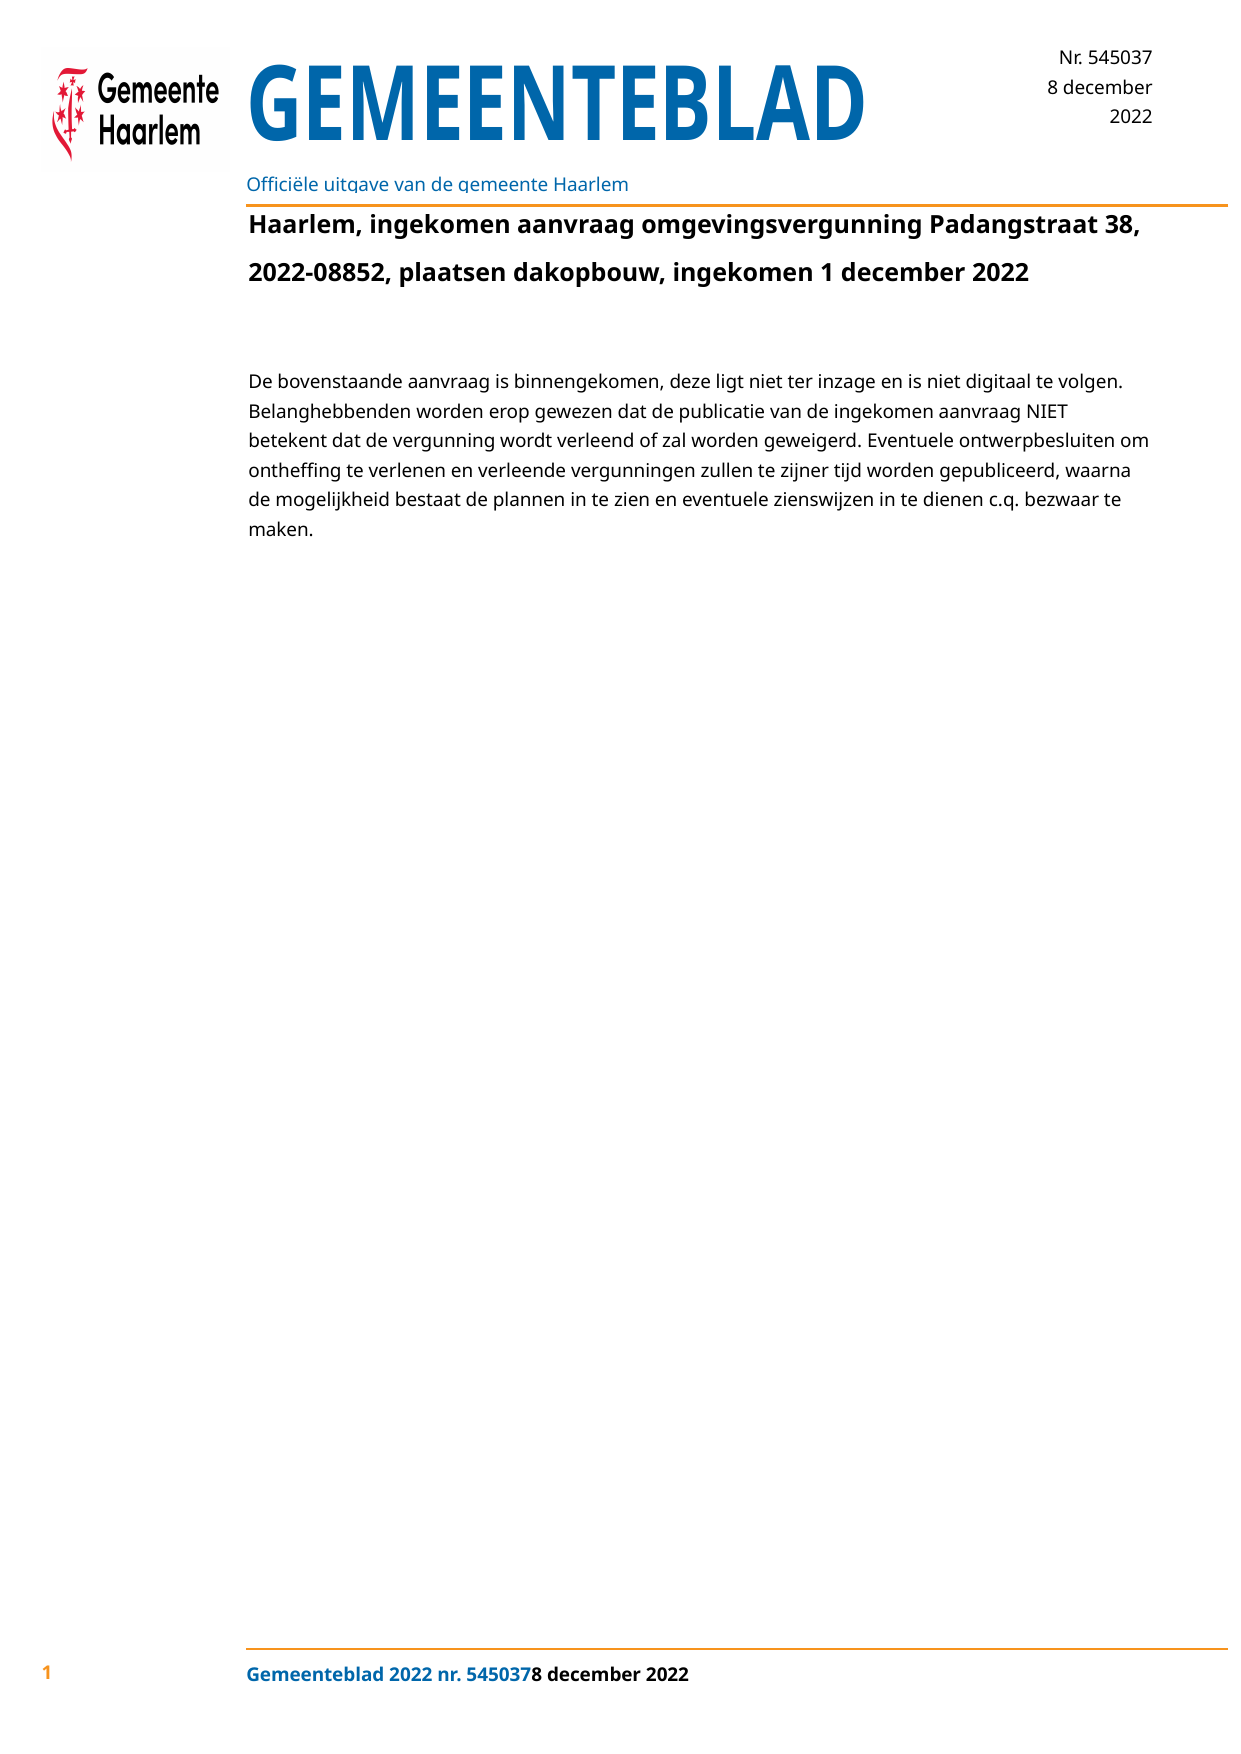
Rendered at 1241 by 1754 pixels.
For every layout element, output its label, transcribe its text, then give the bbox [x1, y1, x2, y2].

text Haarlem, ingekomen aanvraag omgevingsvergunning Padangstraat 38, 2022-08852, plaatsen dakopbouw, ingekomen 1 december 2022 [248, 207, 1152, 288]
picture [41, 47, 231, 172]
text De bovenstaande aanvraag is binnengekomen, deze ligt niet ter inzage en is niet digitaal te volgen. Belanghebbenden worden erop gewezen dat de publicatie van de ingekomen aanvraag NIET betekent dat de vergunning wordt verleend of zal worden geweigerd. Eventuele ontwerpbesluiten om ontheffing te verlenen en verleende vergunningen zullen te zijner tijd worden gepubliceerd, waarna de mogelijkheid bestaat de plannen in te zien en eventuele zienswijzen in te dienen c.q. bezwaar te maken. [248, 368, 1152, 542]
